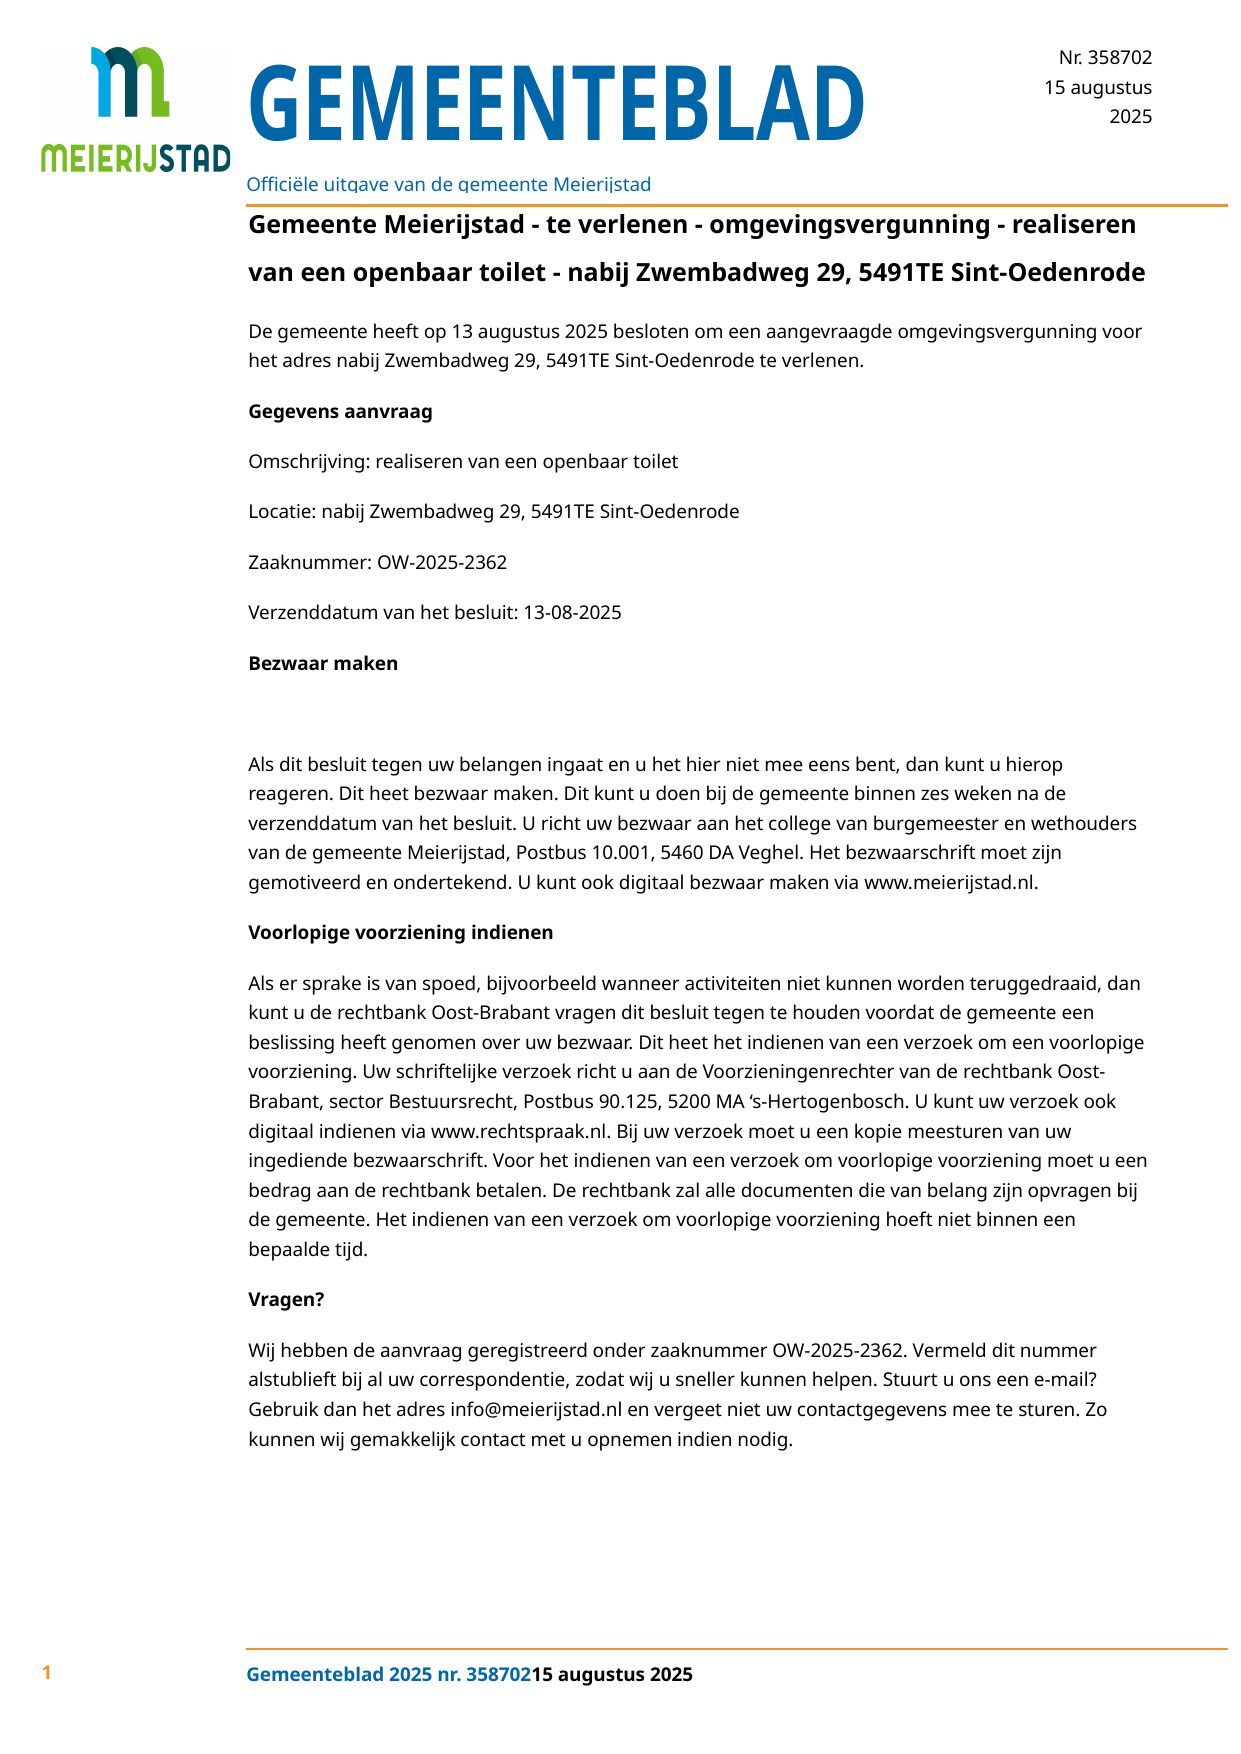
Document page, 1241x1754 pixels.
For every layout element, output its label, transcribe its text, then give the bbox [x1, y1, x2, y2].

text Locatie: nabij Zwembadweg 29, 5491TE Sint-Oedenrode [248, 499, 1152, 524]
text Gemeente Meierijstad - te verlenen - omgevingsvergunning - realiseren van een openbaar toilet - nabij Zwembadweg 29, 5491TE Sint-Oedenrode [248, 207, 1152, 288]
text Gegevens aanvraag [248, 398, 1152, 424]
text Als dit besluit tegen uw belangen ingaat en u het hier niet mee eens bent, dan kunt u hierop reageren. Dit heet bezwaar maken. Dit kunt u doen bij de gemeente binnen zes weken na de verzenddatum van het besluit. U richt uw bezwaar aan het college van burgemeester en wethouders van de gemeente Meierijstad, Postbus 10.001, 5460 DA Veghel. Het bezwaarschrift moet zijn gemotiveerd en ondertekend. U kunt ook digitaal bezwaar maken via www.meierijstad.nl. [248, 751, 1152, 895]
text Vragen? [248, 1287, 1152, 1312]
text Zaaknummer: OW-2025-2362 [248, 549, 1152, 575]
text Als er sprake is van spoed, bijvoorbeeld wanneer activiteiten niet kunnen worden teruggedraaid, dan kunt u de rechtbank Oost-Brabant vragen dit besluit tegen te houden voordat de gemeente een beslissing heeft genomen over uw bezwaar. Dit heet het indienen van een verzoek om een voorlopige voorziening. Uw schriftelijke verzoek richt u aan de Voorzieningenrechter van de rechtbank Oost-Brabant, sector Bestuursrecht, Postbus 90.125, 5200 MA ‘s-Hertogenbosch. U kunt uw verzoek ook digitaal indienen via www.rechtspraak.nl. Bij uw verzoek moet u een kopie meesturen van uw ingediende bezwaarschrift. Voor het indienen van een verzoek om voorlopige voorziening moet u een bedrag aan de rechtbank betalen. De rechtbank zal alle documenten die van belang zijn opvragen bij de gemeente. Het indienen van een verzoek om voorlopige voorziening hoeft niet binnen een bepaalde tijd. [248, 970, 1152, 1262]
text Omschrijving: realiseren van een openbaar toilet [248, 448, 1152, 474]
picture [41, 47, 231, 172]
text De gemeente heeft op 13 augustus 2025 besloten om een aangevraagde omgevingsvergunning voor het adres nabij Zwembadweg 29, 5491TE Sint-Oedenrode te verlenen. [248, 318, 1152, 373]
text Bezwaar maken [248, 650, 1152, 676]
text Wij hebben de aanvraag geregistreerd onder zaaknummer OW-2025-2362. Vermeld dit nummer alstublieft bij al uw correspondentie, zodat wij u sneller kunnen helpen. Stuurt u ons een e-mail? Gebruik dan het adres info@meierijstad.nl en vergeet niet uw contactgegevens mee te sturen. Zo kunnen wij gemakkelijk contact met u opnemen indien nodig. [248, 1337, 1152, 1452]
text Voorlopige voorziening indienen [248, 919, 1152, 945]
text Verzenddatum van het besluit: 13-08-2025 [248, 599, 1152, 625]
